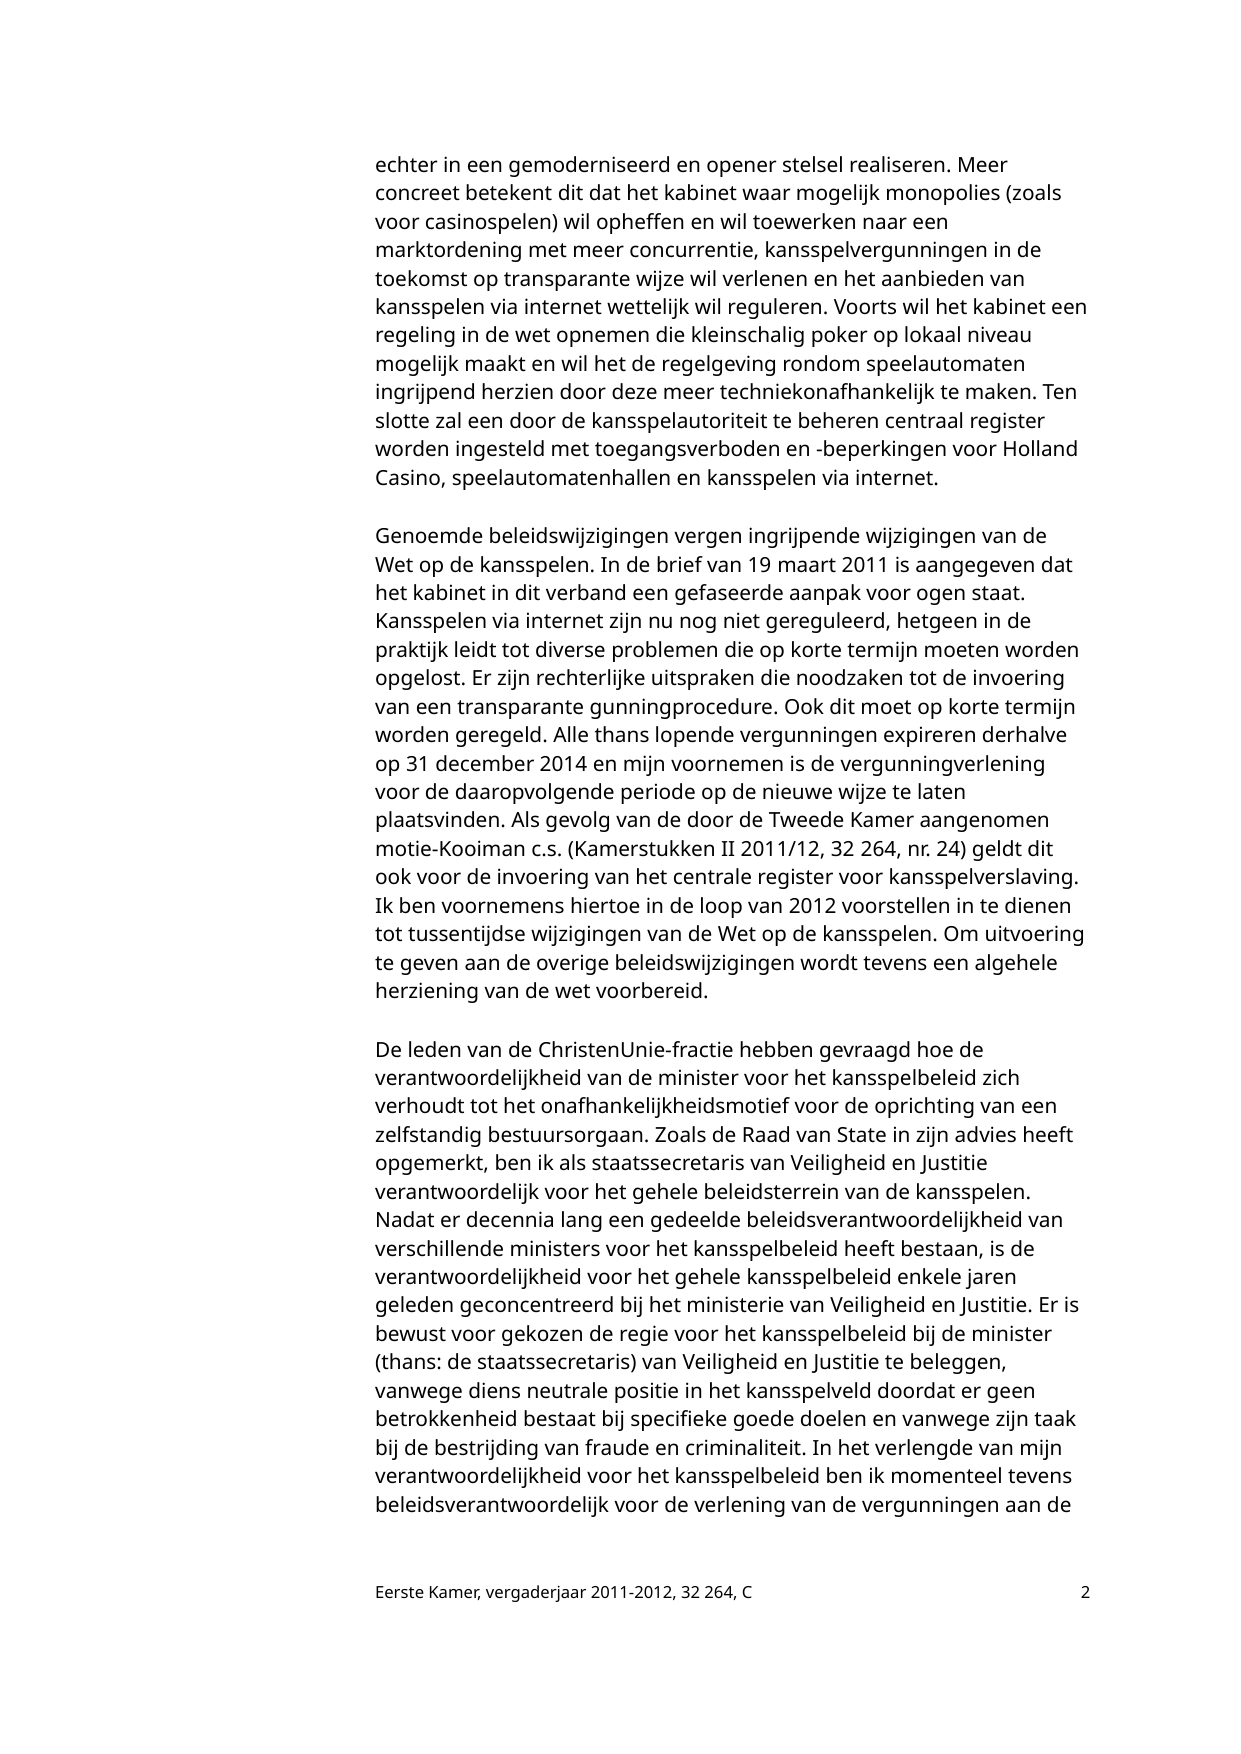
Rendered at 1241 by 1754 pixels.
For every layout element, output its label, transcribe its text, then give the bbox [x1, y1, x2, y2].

text echter in een gemoderniseerd en opener stelsel realiseren. Meer concreet betekent dit dat het kabinet waar mogelijk monopolies (zoals voor casinospelen) wil opheffen en wil toewerken naar een marktordening met meer concurrentie, kansspelvergunningen in de toekomst op transparante wijze wil verlenen en het aanbieden van kansspelen via internet wettelijk wil reguleren. Voorts wil het kabinet een regeling in de wet opnemen die kleinschalig poker op lokaal niveau mogelijk maakt en wil het de regelgeving rondom speelautomaten ingrijpend herzien door deze meer techniekonafhankelijk te maken. Ten slotte zal een door de kansspelautoriteit te beheren centraal register worden ingesteld met toegangsverboden en -beperkingen voor Holland Casino, speelautomatenhallen en kansspelen via internet. [375, 150, 1090, 491]
text Genoemde beleidswijzigingen vergen ingrijpende wijzigingen van de Wet op de kansspelen. In de brief van 19 maart 2011 is aangegeven dat het kabinet in dit verband een gefaseerde aanpak voor ogen staat. Kansspelen via internet zijn nu nog niet gereguleerd, hetgeen in de praktijk leidt tot diverse problemen die op korte termijn moeten worden opgelost. Er zijn rechterlijke uitspraken die noodzaken tot de invoering van een transparante gunningprocedure. Ook dit moet op korte termijn worden geregeld. Alle thans lopende vergunningen expireren derhalve op 31 december 2014 en mijn voornemen is de vergunningverlening voor de daaropvolgende periode op de nieuwe wijze te laten plaatsvinden. Als gevolg van de door de Tweede Kamer aangenomen motie-Kooiman c.s. (Kamerstukken II 2011/12, 32 264, nr. 24) geldt dit ook voor de invoering van het centrale register voor kansspelverslaving. Ik ben voornemens hiertoe in de loop van 2012 voorstellen in te dienen tot tussentijdse wijzigingen van de Wet op de kansspelen. Om uitvoering te geven aan de overige beleidswijzigingen wordt tevens een algehele herziening van de wet voorbereid. [375, 521, 1090, 1005]
text De leden van de ChristenUnie-fractie hebben gevraagd hoe de verantwoordelijkheid van de minister voor het kansspelbeleid zich verhoudt tot het onafhankelijkheidsmotief voor de oprichting van een zelfstandig bestuursorgaan. Zoals de Raad van State in zijn advies heeft opgemerkt, ben ik als staatssecretaris van Veiligheid en Justitie verantwoordelijk voor het gehele beleidsterrein van de kansspelen. Nadat er decennia lang een gedeelde beleidsverantwoordelijkheid van verschillende ministers voor het kansspelbeleid heeft bestaan, is de verantwoordelijkheid voor het gehele kansspelbeleid enkele jaren geleden geconcentreerd bij het ministerie van Veiligheid en Justitie. Er is bewust voor gekozen de regie voor het kansspelbeleid bij de minister (thans: de staatssecretaris) van Veiligheid en Justitie te beleggen, vanwege diens neutrale positie in het kansspelveld doordat er geen betrokkenheid bestaat bij specifieke goede doelen en vanwege zijn taak bij de bestrijding van fraude en criminaliteit. In het verlengde van mijn verantwoordelijkheid voor het kansspelbeleid ben ik momenteel tevens beleidsverantwoordelijk voor de verlening van de vergunningen aan de [375, 1035, 1090, 1518]
